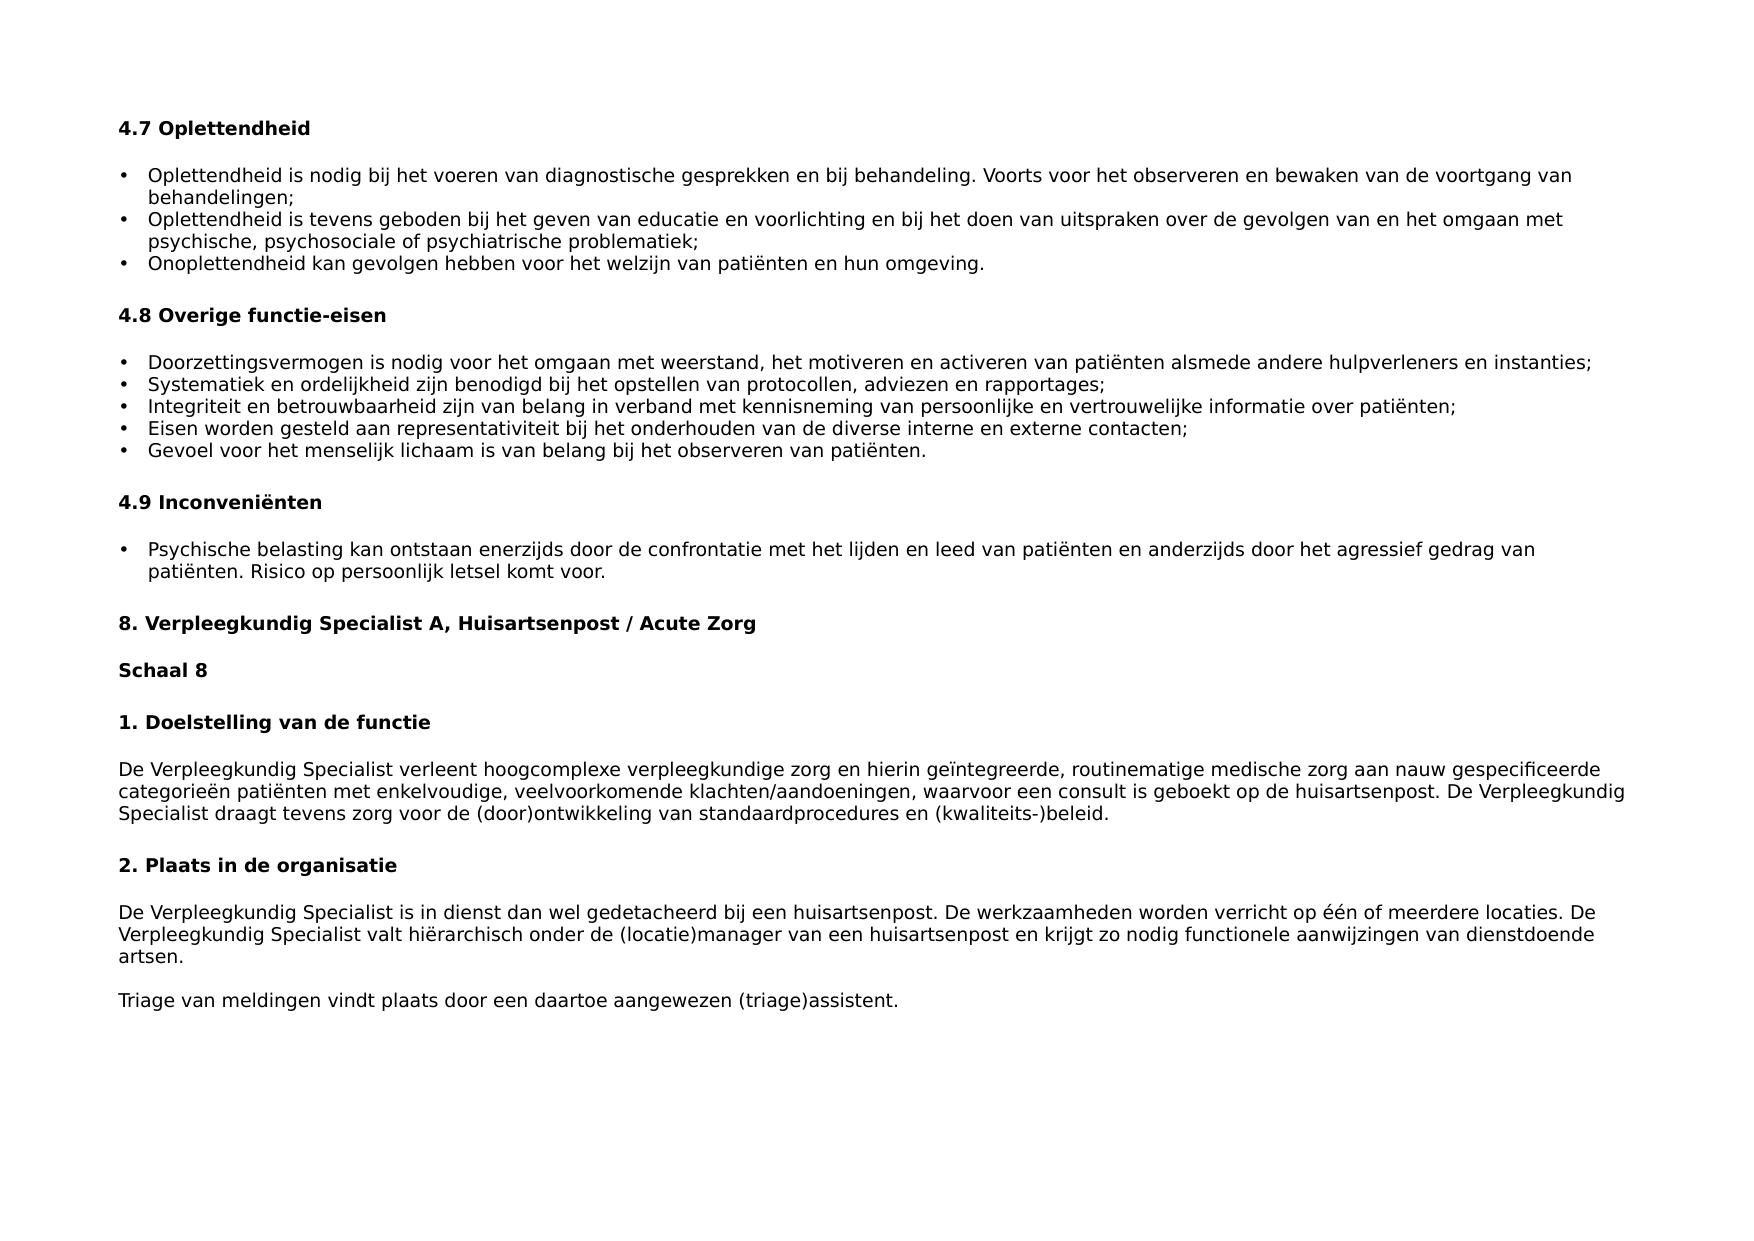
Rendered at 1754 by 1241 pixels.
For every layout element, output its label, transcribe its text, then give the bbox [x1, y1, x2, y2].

subtitle 8. Verpleegkundig Specialist A, Huisartsenpost / Acute Zorg [118, 613, 1636, 635]
subtitle 4.7 Oplettendheid [118, 118, 1636, 140]
text • Oplettendheid is tevens geboden bij het geven van educatie en voorlichting en bij het doen van uitspraken over de gevolgen van en het omgaan met psychische, psychosociale of psychiatrische problematiek; [118, 209, 1636, 253]
text • Systematiek en ordelijkheid zijn benodigd bij het opstellen van protocollen, adviezen en rapportages; [118, 374, 1636, 396]
text • Gevoel voor het menselijk lichaam is van belang bij het observeren van patiënten. [118, 440, 1636, 462]
subtitle 2. Plaats in de organisatie [118, 855, 1636, 877]
subtitle 4.8 Overige functie-eisen [118, 305, 1636, 327]
text • Onoplettendheid kan gevolgen hebben voor het welzijn van patiënten en hun omgeving. [118, 253, 1636, 275]
text De Verpleegkundig Specialist is in dienst dan wel gedetacheerd bij een huisartsenpost. De werkzaamheden worden verricht op één of meerdere locaties. De Verpleegkundig Specialist valt hiërarchisch onder de (locatie)manager van een huisartsenpost en krijgt zo nodig functionele aanwijzingen van dienstdoende artsen. [118, 902, 1636, 968]
text • Doorzettingsvermogen is nodig voor het omgaan met weerstand, het motiveren en activeren van patiënten alsmede andere hulpverleners en instanties; [118, 352, 1636, 374]
text Schaal 8 [118, 660, 1636, 682]
text • Integriteit en betrouwbaarheid zijn van belang in verband met kennisneming van persoonlijke en vertrouwelijke informatie over patiënten; [118, 396, 1636, 418]
text De Verpleegkundig Specialist verleent hoogcomplexe verpleegkundige zorg en hierin geïntegreerde, routinematige medische zorg aan nauw gespecificeerde categorieën patiënten met enkelvoudige, veelvoorkomende klachten/aandoeningen, waarvoor een consult is geboekt op de huisartsenpost. De Verpleegkundig Specialist draagt tevens zorg voor de (door)ontwikkeling van standaardprocedures en (kwaliteits-)beleid. [118, 759, 1636, 825]
text • Psychische belasting kan ontstaan enerzijds door de confrontatie met het lijden en leed van patiënten en anderzijds door het agressief gedrag van patiënten. Risico op persoonlijk letsel komt voor. [118, 539, 1636, 583]
subtitle 1. Doelstelling van de functie [118, 712, 1636, 734]
subtitle 4.9 Inconveniënten [118, 492, 1636, 514]
text • Eisen worden gesteld aan representativiteit bij het onderhouden van de diverse interne en externe contacten; [118, 418, 1636, 440]
text Triage van meldingen vindt plaats door een daartoe aangewezen (triage)assistent. [118, 989, 1636, 1011]
text • Oplettendheid is nodig bij het voeren van diagnostische gesprekken en bij behandeling. Voorts voor het observeren en bewaken van de voortgang van behandelingen; [118, 165, 1636, 209]
